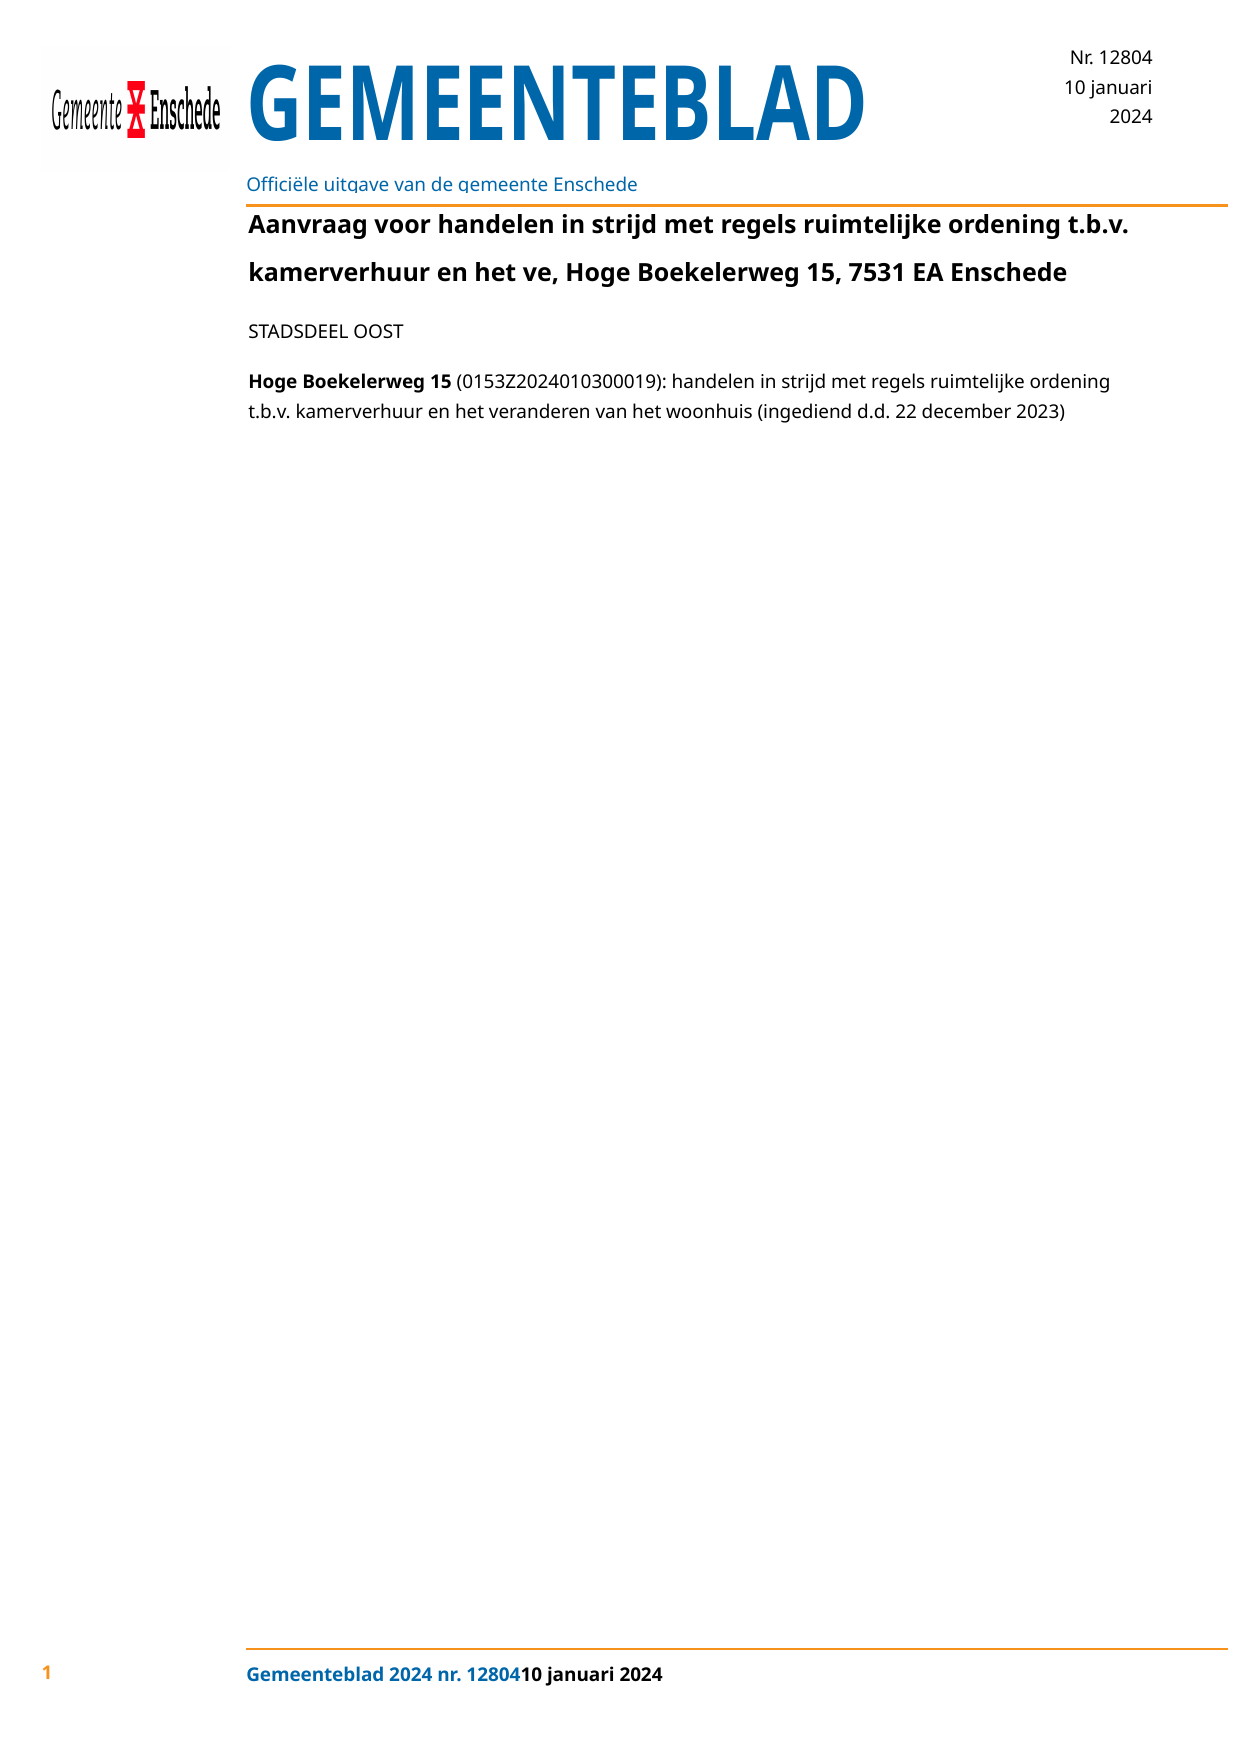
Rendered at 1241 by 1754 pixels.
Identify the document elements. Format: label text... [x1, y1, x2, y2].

text STADSDEEL OOST [248, 318, 1152, 344]
text Aanvraag voor handelen in strijd met regels ruimtelijke ordening t.b.v. kamerverhuur en het ve, Hoge Boekelerweg 15, 7531 EA Enschede [248, 207, 1152, 288]
picture [41, 47, 231, 172]
text Hoge Boekelerweg 15 (0153Z2024010300019): handelen in strijd met regels ruimtelijke ordening t.b.v. kamerverhuur en het veranderen van het woonhuis (ingediend d.d. 22 december 2023) [248, 368, 1152, 424]
